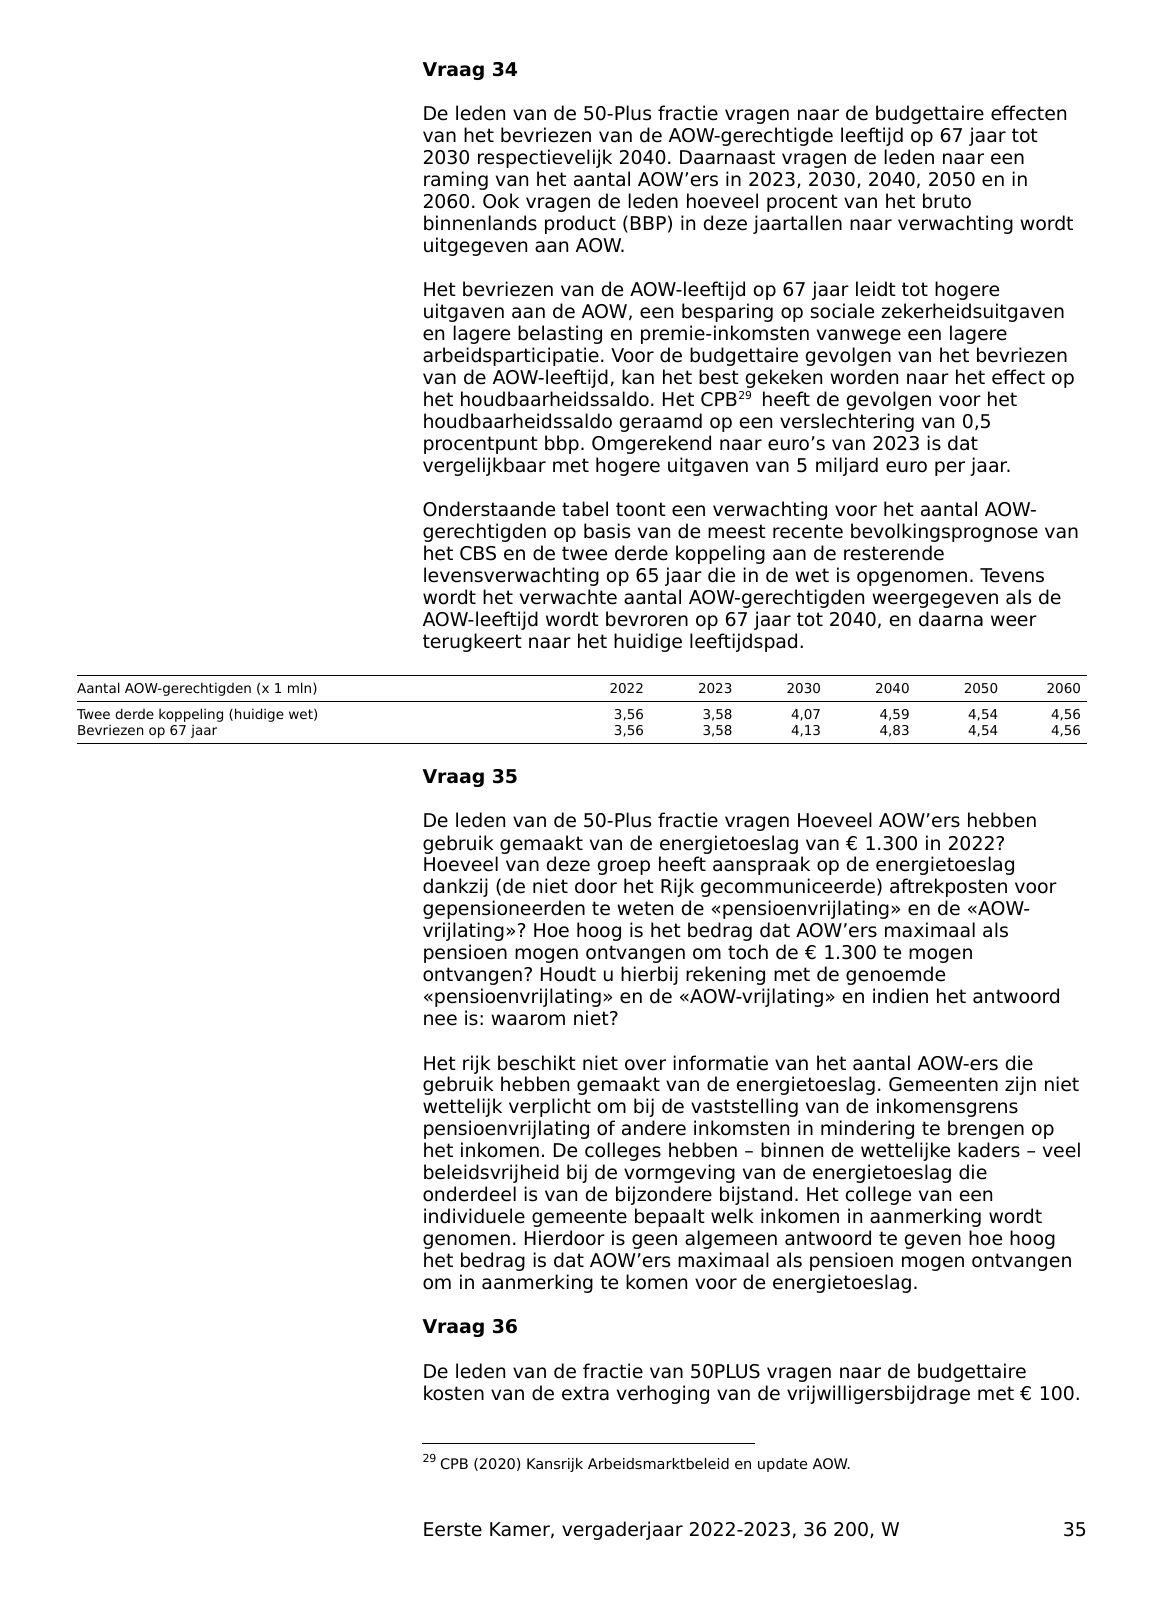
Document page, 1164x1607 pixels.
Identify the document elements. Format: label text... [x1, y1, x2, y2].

table_cell 3,58 [650, 702, 738, 723]
table_cell 4,54 [915, 723, 1004, 743]
table_cell 4,83 [827, 723, 915, 743]
table_cell 3,56 [561, 702, 649, 723]
text De leden van de fractie van 50PLUS vragen naar de budgettaire kosten van de extra verhoging van de vrijwilligersbijdrage met € 100. [422, 1361, 1087, 1404]
table_cell 4,59 [827, 702, 915, 723]
table_cell 3,56 [561, 723, 649, 743]
table_header 2022 [561, 676, 649, 701]
table_header 2023 [650, 676, 738, 701]
text CPB (2020) Kansrijk Arbeidsmarktbeleid en update AOW. [422, 1452, 1087, 1474]
text De leden van de 50-Plus fractie vragen Hoeveel AOW’ers hebben gebruik gemaakt van de energietoeslag van € 1.300 in 2022? Hoeveel van deze groep heeft aanspraak op de energietoeslag dankzij (de niet door het Rijk gecommuniceerde) aftrekposten voor gepensioneerden te weten de «pensioenvrijlating» en de «AOW-vrijlating»? Hoe hoog is het bedrag dat AOW’ers maximaal als pensioen mogen ontvangen om toch de € 1.300 te mogen ontvangen? Houdt u hierbij rekening met de genoemde «pensioenvrijlating» en de «AOW-vrijlating» en indien het antwoord nee is: waarom niet? [422, 810, 1087, 1030]
text Het rijk beschikt niet over informatie van het aantal AOW-ers die gebruik hebben gemaakt van de energietoeslag. Gemeenten zijn niet wettelijk verplicht om bij de vaststelling van de inkomensgrens pensioenvrijlating of andere inkomsten in mindering te brengen op het inkomen. De colleges hebben – binnen de wettelijke kaders – veel beleidsvrijheid bij de vormgeving van de energietoeslag die onderdeel is van de bijzondere bijstand. Het college van een individuele gemeente bepaalt welk inkomen in aanmerking wordt genomen. Hierdoor is geen algemeen antwoord te geven hoe hoog het bedrag is dat AOW’ers maximaal als pensioen mogen ontvangen om in aanmerking te komen voor de energietoeslag. [422, 1052, 1087, 1294]
table_cell 3,58 [650, 723, 738, 743]
table_cell Bevriezen op 67 jaar [77, 723, 561, 743]
subtitle Vraag 35 [422, 766, 1087, 788]
table_header 2060 [1004, 676, 1087, 701]
text Onderstaande tabel toont een verwachting voor het aantal AOW-gerechtigden op basis van de meest recente bevolkingsprognose van het CBS en de twee derde koppeling aan de resterende levensverwachting op 65 jaar die in de wet is opgenomen. Tevens wordt het verwachte aantal AOW-gerechtigden weergegeven als de AOW-leeftijd wordt bevroren op 67 jaar tot 2040, en daarna weer terugkeert naar het huidige leeftijdspad. [422, 499, 1087, 653]
text Het bevriezen van de AOW-leeftijd op 67 jaar leidt tot hogere uitgaven aan de AOW, een besparing op sociale zekerheidsuitgaven en lagere belasting en premie-inkomsten vanwege een lagere arbeidsparticipatie. Voor de budgettaire gevolgen van het bevriezen van de AOW-leeftijd, kan het best gekeken worden naar het effect op het houdbaarheidssaldo. Het CPB heeft de gevolgen voor het houdbaarheidssaldo geraamd op een verslechtering van 0,5 procentpunt bbp. Omgerekend naar euro’s van 2023 is dat vergelijkbaar met hogere uitgaven van 5 miljard euro per jaar. [422, 279, 1087, 477]
table_cell 4,54 [915, 702, 1004, 723]
table_cell 4,56 [1004, 723, 1087, 743]
table_cell 4,07 [738, 702, 827, 723]
table_cell Twee derde koppeling (huidige wet) [77, 702, 561, 723]
text De leden van de 50-Plus fractie vragen naar de budgettaire effecten van het bevriezen van de AOW-gerechtigde leeftijd op 67 jaar tot 2030 respectievelijk 2040. Daarnaast vragen de leden naar een raming van het aantal AOW’ers in 2023, 2030, 2040, 2050 en in 2060. Ook vragen de leden hoeveel procent van het bruto binnenlands product (BBP) in deze jaartallen naar verwachting wordt uitgegeven aan AOW. [422, 103, 1087, 257]
table_header 2050 [915, 676, 1004, 701]
table_header 2030 [738, 676, 827, 701]
table_header Aantal AOW-gerechtigden (x 1 mln) [77, 676, 561, 701]
table_header 2040 [827, 676, 915, 701]
table_cell 4,56 [1004, 702, 1087, 723]
subtitle Vraag 36 [422, 1316, 1087, 1338]
subtitle Vraag 34 [422, 59, 1087, 81]
table_cell 4,13 [738, 723, 827, 743]
